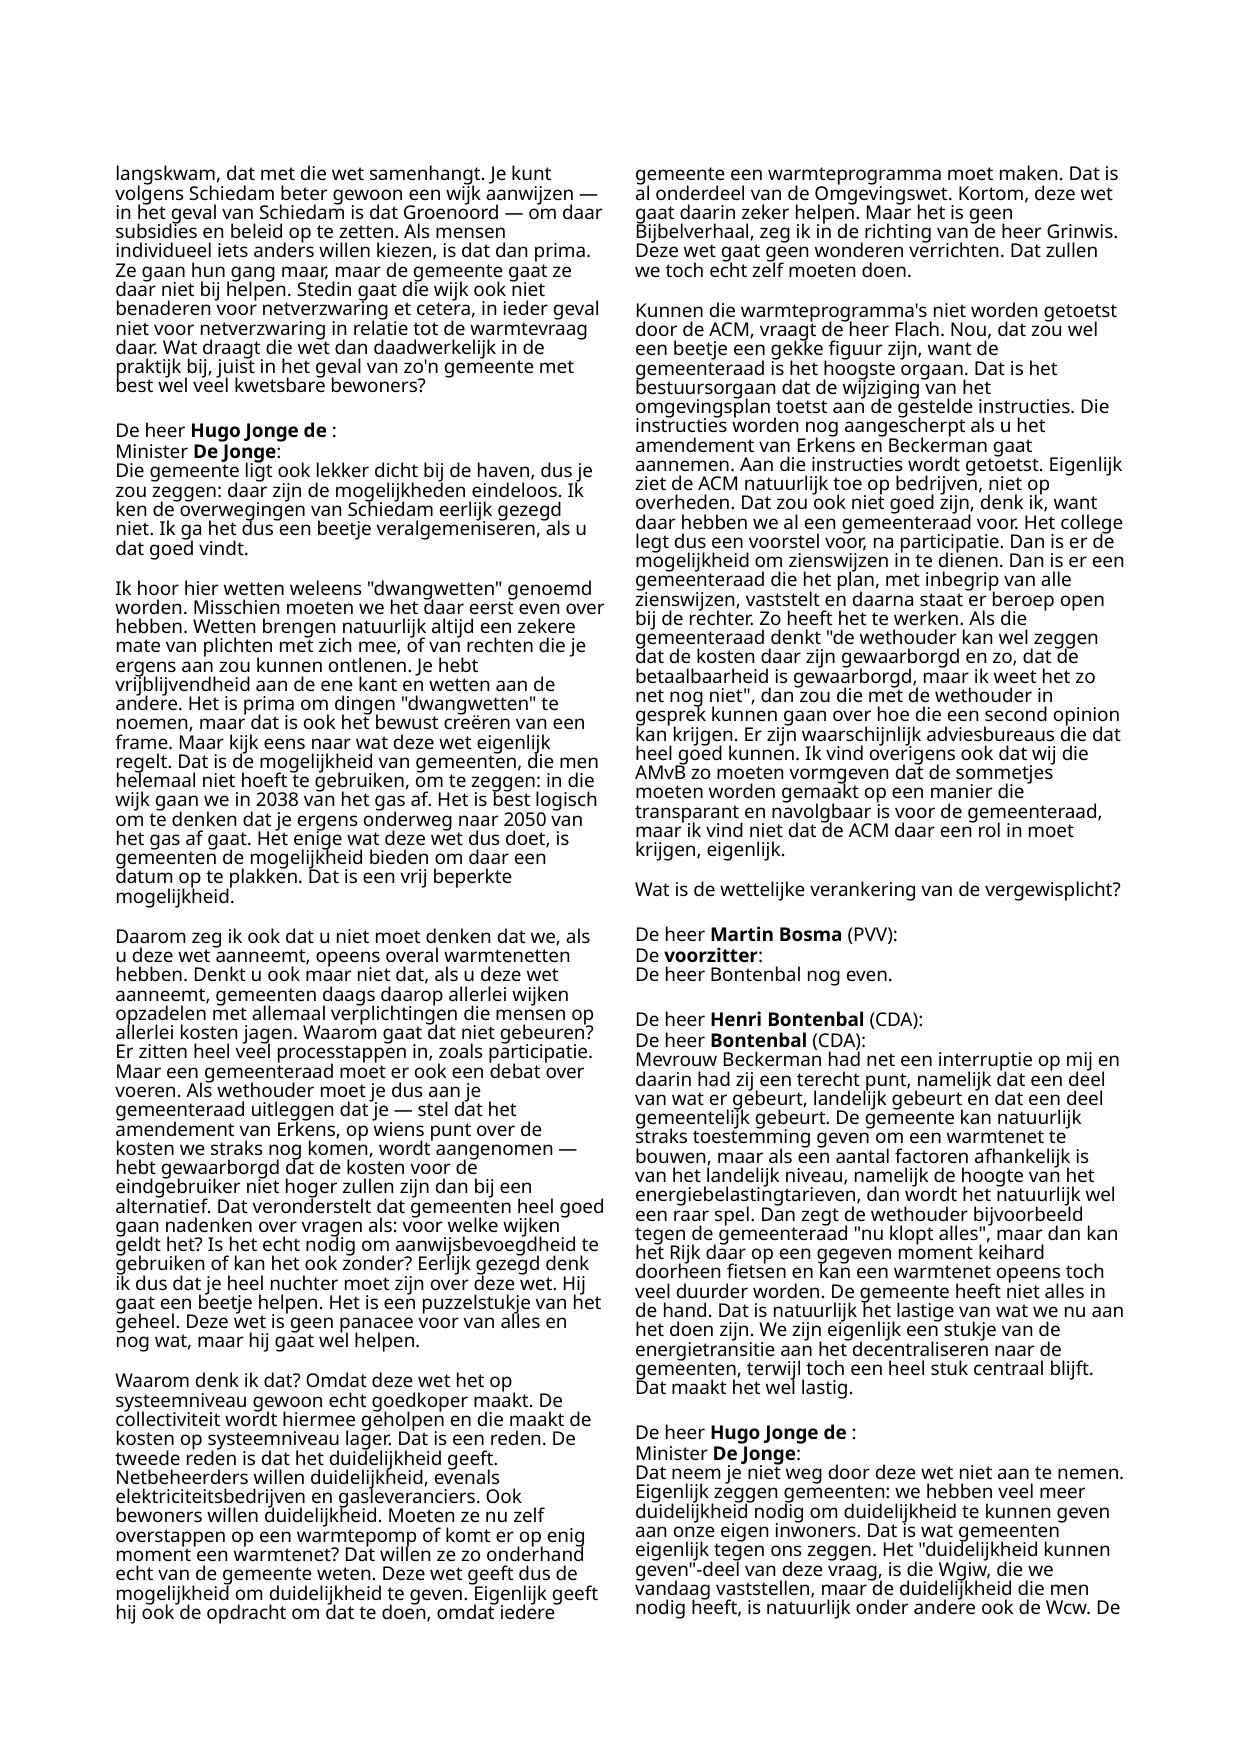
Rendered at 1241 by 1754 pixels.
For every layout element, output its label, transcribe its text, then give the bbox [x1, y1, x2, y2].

text De heer Martin Bosma (PVV): [635, 921, 1125, 947]
text De heer Bontenbal (CDA): [635, 1032, 1125, 1051]
text Dat neem je niet weg door deze wet niet aan te nemen. Eigenlijk zeggen gemeenten: we hebben veel meer duidelijkheid nodig om duidelijkheid te kunnen geven aan onze eigen inwoners. Dat is wat gemeenten eigenlijk tegen ons zeggen. Het "duidelijkheid kunnen geven"-deel van deze vraag, is die Wgiw, die we vandaag vaststellen, maar de duidelijkheid die men nodig heeft, is natuurlijk onder andere ook de Wcw. De [635, 1464, 1125, 1618]
text gemeente een warmteprogramma moet maken. Dat is al onderdeel van de Omgevingswet. Kortom, deze wet gaat daarin zeker helpen. Maar het is geen Bijbelverhaal, zeg ik in de richting van de heer Grinwis. Deze wet gaat geen wonderen verrichten. Dat zullen we toch echt zelf moeten doen. [635, 165, 1125, 281]
text De heer Hugo Jonge de : [635, 1419, 1125, 1445]
text De voorzitter: [635, 947, 1125, 966]
text Die gemeente ligt ook lekker dicht bij de haven, dus je zou zeggen: daar zijn de mogelijkheden eindeloos. Ik ken de overwegingen van Schiedam eerlijk gezegd niet. Ik ga het dus een beetje veralgemeniseren, als u dat goed vindt. [115, 462, 605, 559]
text De heer Bontenbal nog even. [635, 966, 1125, 986]
text Mevrouw Beckerman had net een interruptie op mij en daarin had zij een terecht punt, namelijk dat een deel van wat er gebeurt, landelijk gebeurt en dat een deel gemeentelijk gebeurt. De gemeente kan natuurlijk straks toestemming geven om een warmtenet te bouwen, maar als een aantal factoren afhankelijk is van het landelijk niveau, namelijk de hoogte van het energiebelastingtarieven, dan wordt het natuurlijk wel een raar spel. Dan zegt de wethouder bijvoorbeeld tegen de gemeenteraad "nu klopt alles", maar dan kan het Rijk daar op een gegeven moment keihard doorheen fietsen en kan een warmtenet opeens toch veel duurder worden. De gemeente heeft niet alles in de hand. Dat is natuurlijk het lastige van wat we nu aan het doen zijn. We zijn eigenlijk een stukje van de energietransitie aan het decentraliseren naar de gemeenten, terwijl toch een heel stuk centraal blijft. Dat maakt het wel lastig. [635, 1051, 1125, 1398]
text Wat is de wettelijke verankering van de vergewisplicht? [635, 881, 1125, 901]
text De heer Hugo Jonge de : [115, 417, 605, 443]
text Ik hoor hier wetten weleens "dwangwetten" genoemd worden. Misschien moeten we het daar eerst even over hebben. Wetten brengen natuurlijk altijd een zekere mate van plichten met zich mee, of van rechten die je ergens aan zou kunnen ontlenen. Je hebt vrijblijvendheid aan de ene kant en wetten aan de andere. Het is prima om dingen "dwangwetten" te noemen, maar dat is ook het bewust creëren van een frame. Maar kijk eens naar wat deze wet eigenlijk regelt. Dat is de mogelijkheid van gemeenten, die men helemaal niet hoeft te gebruiken, om te zeggen: in die wijk gaan we in 2038 van het gas af. Het is best logisch om te denken dat je ergens onderweg naar 2050 van het gas af gaat. Het enige wat deze wet dus doet, is gemeenten de mogelijkheid bieden om daar een datum op te plakken. Dat is een vrij beperkte mogelijkheid. [115, 579, 605, 907]
text Minister De Jonge: [115, 443, 605, 462]
text Waarom denk ik dat? Omdat deze wet het op systeemniveau gewoon echt goedkoper maakt. De collectiviteit wordt hiermee geholpen en die maakt de kosten op systeemniveau lager. Dat is een reden. De tweede reden is dat het duidelijkheid geeft. Netbeheerders willen duidelijkheid, evenals elektriciteitsbedrijven en gasleveranciers. Ook bewoners willen duidelijkheid. Moeten ze nu zelf overstappen op een warmtepomp of komt er op enig moment een warmtenet? Dat willen ze zo onderhand echt van de gemeente weten. Deze wet geeft dus de mogelijkheid om duidelijkheid te geven. Eigenlijk geeft hij ook de opdracht om dat te doen, omdat iedere [115, 1372, 605, 1623]
text Daarom zeg ik ook dat u niet moet denken dat we, als u deze wet aanneemt, opeens overal warmtenetten hebben. Denkt u ook maar niet dat, als u deze wet aanneemt, gemeenten daags daarop allerlei wijken opzadelen met allemaal verplichtingen die mensen op allerlei kosten jagen. Waarom gaat dat niet gebeuren? Er zitten heel veel processtappen in, zoals participatie. Maar een gemeenteraad moet er ook een debat over voeren. Als wethouder moet je dus aan je gemeenteraad uitleggen dat je — stel dat het amendement van Erkens, op wiens punt over de kosten we straks nog komen, wordt aangenomen — hebt gewaarborgd dat de kosten voor de eindgebruiker niet hoger zullen zijn dan bij een alternatief. Dat veronderstelt dat gemeenten heel goed gaan nadenken over vragen als: voor welke wijken geldt het? Is het echt nodig om aanwijsbevoegdheid te gebruiken of kan het ook zonder? Eerlijk gezegd denk ik dus dat je heel nuchter moet zijn over deze wet. Hij gaat een beetje helpen. Het is een puzzelstukje van het geheel. Deze wet is geen panacee voor van alles en nog wat, maar hij gaat wel helpen. [115, 928, 605, 1352]
text Kunnen die warmteprogramma's niet worden getoetst door de ACM, vraagt de heer Flach. Nou, dat zou wel een beetje een gekke figuur zijn, want de gemeenteraad is het hoogste orgaan. Dat is het bestuursorgaan dat de wijziging van het omgevingsplan toetst aan de gestelde instructies. Die instructies worden nog aangescherpt als u het amendement van Erkens en Beckerman gaat aannemen. Aan die instructies wordt getoetst. Eigenlijk ziet de ACM natuurlijk toe op bedrijven, niet op overheden. Dat zou ook niet goed zijn, denk ik, want daar hebben we al een gemeenteraad voor. Het college legt dus een voorstel voor, na participatie. Dan is er de mogelijkheid om zienswijzen in te dienen. Dan is er een gemeenteraad die het plan, met inbegrip van alle zienswijzen, vaststelt en daarna staat er beroep open bij de rechter. Zo heeft het te werken. Als die gemeenteraad denkt "de wethouder kan wel zeggen dat de kosten daar zijn gewaarborgd en zo, dat de betaalbaarheid is gewaarborgd, maar ik weet het zo net nog niet", dan zou die met de wethouder in gesprek kunnen gaan over hoe die een second opinion kan krijgen. Er zijn waarschijnlijk adviesbureaus die dat heel goed kunnen. Ik vind overigens ook dat wij die AMvB zo moeten vormgeven dat de sommetjes moeten worden gemaakt op een manier die transparant en navolgbaar is voor de gemeenteraad, maar ik vind niet dat de ACM daar een rol in moet krijgen, eigenlijk. [635, 302, 1125, 861]
text langskwam, dat met die wet samenhangt. Je kunt volgens Schiedam beter gewoon een wijk aanwijzen — in het geval van Schiedam is dat Groenoord — om daar subsidies en beleid op te zetten. Als mensen individueel iets anders willen kiezen, is dat dan prima. Ze gaan hun gang maar, maar de gemeente gaat ze daar niet bij helpen. Stedin gaat die wijk ook niet benaderen voor netverzwaring et cetera, in ieder geval niet voor netverzwaring in relatie tot de warmtevraag daar. Wat draagt die wet dan daadwerkelijk in de praktijk bij, juist in het geval van zo'n gemeente met best wel veel kwetsbare bewoners? [115, 165, 605, 397]
text Minister De Jonge: [635, 1445, 1125, 1464]
text De heer Henri Bontenbal (CDA): [635, 1006, 1125, 1032]
